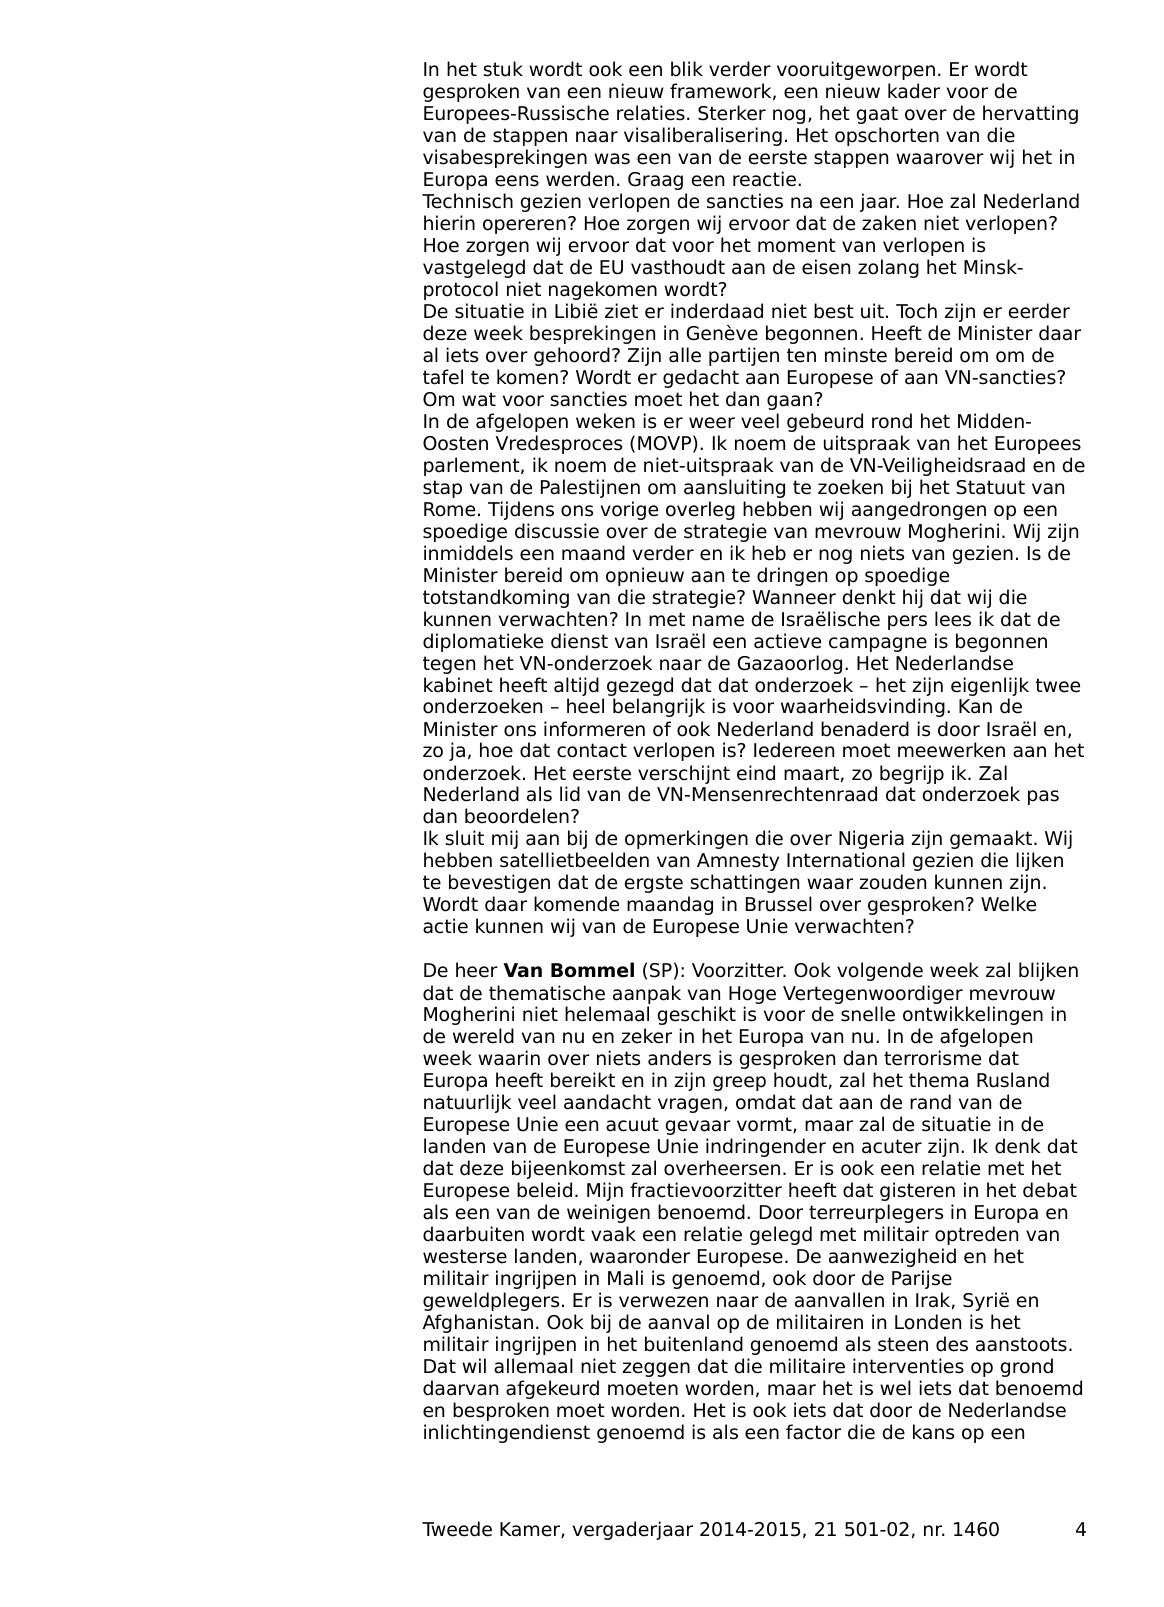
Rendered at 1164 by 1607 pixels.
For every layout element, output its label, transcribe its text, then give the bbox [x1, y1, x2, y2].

text Technisch gezien verlopen de sancties na een jaar. Hoe zal Nederland hierin opereren? Hoe zorgen wij ervoor dat de zaken niet verlopen? Hoe zorgen wij ervoor dat voor het moment van verlopen is vastgelegd dat de EU vasthoudt aan de eisen zolang het Minsk-protocol niet nagekomen wordt? [422, 191, 1087, 301]
text Ik sluit mij aan bij de opmerkingen die over Nigeria zijn gemaakt. Wij hebben satellietbeelden van Amnesty International gezien die lijken te bevestigen dat de ergste schattingen waar zouden kunnen zijn. Wordt daar komende maandag in Brussel over gesproken? Welke actie kunnen wij van de Europese Unie verwachten? [422, 828, 1087, 938]
text De heer Van Bommel (SP): Voorzitter. Ook volgende week zal blijken dat de thematische aanpak van Hoge Vertegenwoordiger mevrouw Mogherini niet helemaal geschikt is voor de snelle ontwikkelingen in de wereld van nu en zeker in het Europa van nu. In de afgelopen week waarin over niets anders is gesproken dan terrorisme dat Europa heeft bereikt en in zijn greep houdt, zal het thema Rusland natuurlijk veel aandacht vragen, omdat dat aan de rand van de Europese Unie een acuut gevaar vormt, maar zal de situatie in de landen van de Europese Unie indringender en acuter zijn. Ik denk dat dat deze bijeenkomst zal overheersen. Er is ook een relatie met het Europese beleid. Mijn fractievoorzitter heeft dat gisteren in het debat als een van de weinigen benoemd. Door terreurplegers in Europa en daarbuiten wordt vaak een relatie gelegd met militair optreden van westerse landen, waaronder Europese. De aanwezigheid en het militair ingrijpen in Mali is genoemd, ook door de Parijse geweldplegers. Er is verwezen naar de aanvallen in Irak, Syrië en Afghanistan. Ook bij de aanval op de militairen in Londen is het militair ingrijpen in het buitenland genoemd als steen des aanstoots. Dat wil allemaal niet zeggen dat die militaire interventies op grond daarvan afgekeurd moeten worden, maar het is wel iets dat benoemd en besproken moet worden. Het is ook iets dat door de Nederlandse inlichtingendienst genoemd is als een factor die de kans op een [422, 960, 1087, 1444]
text De situatie in Libië ziet er inderdaad niet best uit. Toch zijn er eerder deze week besprekingen in Genève begonnen. Heeft de Minister daar al iets over gehoord? Zijn alle partijen ten minste bereid om om de tafel te komen? Wordt er gedacht aan Europese of aan VN-sancties? Om wat voor sancties moet het dan gaan? [422, 301, 1087, 411]
text In de afgelopen weken is er weer veel gebeurd rond het Midden-Oosten Vredesproces (MOVP). Ik noem de uitspraak van het Europees parlement, ik noem de niet-uitspraak van de VN-Veiligheidsraad en de stap van de Palestijnen om aansluiting te zoeken bij het Statuut van Rome. Tijdens ons vorige overleg hebben wij aangedrongen op een spoedige discussie over de strategie van mevrouw Mogherini. Wij zijn inmiddels een maand verder en ik heb er nog niets van gezien. Is de Minister bereid om opnieuw aan te dringen op spoedige totstandkoming van die strategie? Wanneer denkt hij dat wij die kunnen verwachten? In met name de Israëlische pers lees ik dat de diplomatieke dienst van Israël een actieve campagne is begonnen tegen het VN-onderzoek naar de Gazaoorlog. Het Nederlandse kabinet heeft altijd gezegd dat dat onderzoek – het zijn eigenlijk twee onderzoeken – heel belangrijk is voor waarheidsvinding. Kan de Minister ons informeren of ook Nederland benaderd is door Israël en, zo ja, hoe dat contact verlopen is? Iedereen moet meewerken aan het onderzoek. Het eerste verschijnt eind maart, zo begrijp ik. Zal Nederland als lid van de VN-Mensenrechtenraad dat onderzoek pas dan beoordelen? [422, 411, 1087, 828]
text In het stuk wordt ook een blik verder vooruitgeworpen. Er wordt gesproken van een nieuw framework, een nieuw kader voor de Europees-Russische relaties. Sterker nog, het gaat over de hervatting van de stappen naar visaliberalisering. Het opschorten van die visabesprekingen was een van de eerste stappen waarover wij het in Europa eens werden. Graag een reactie. [422, 59, 1087, 191]
